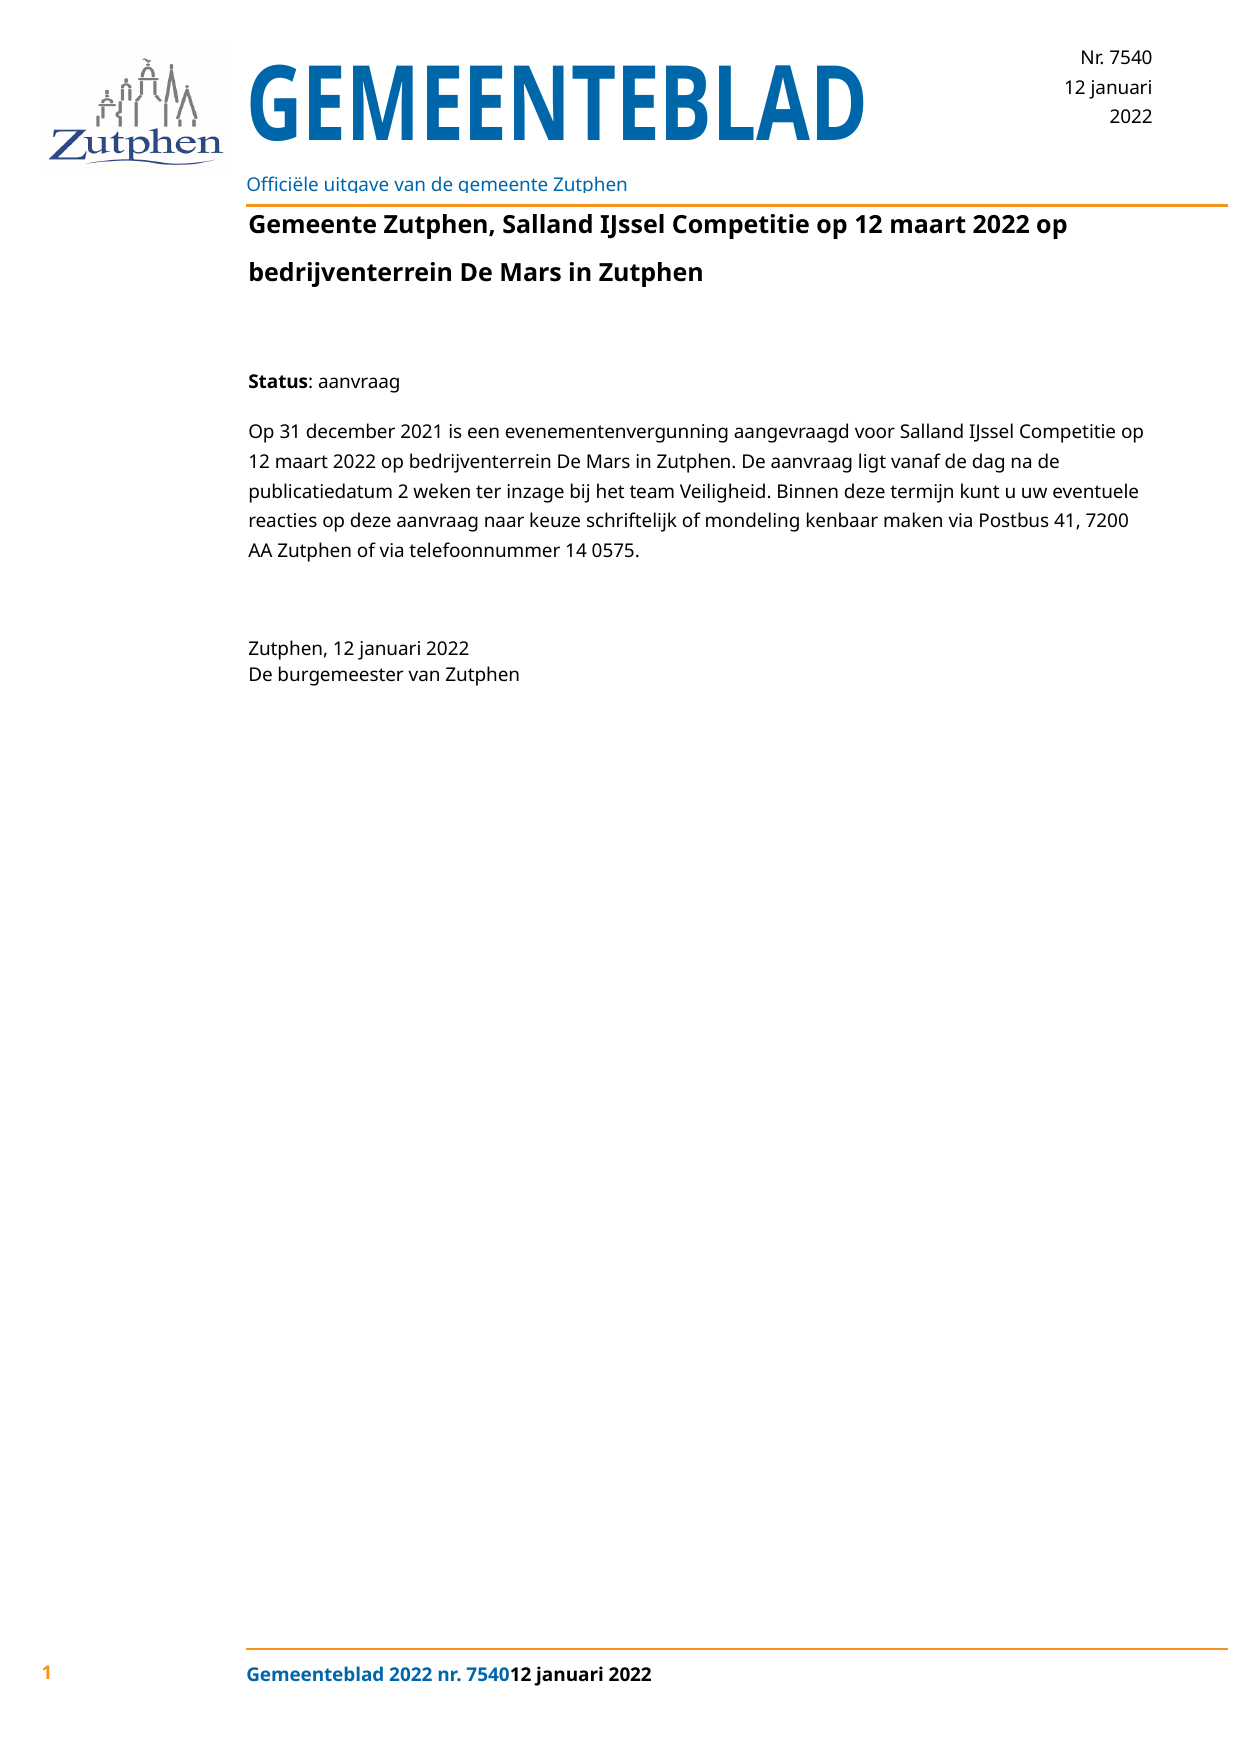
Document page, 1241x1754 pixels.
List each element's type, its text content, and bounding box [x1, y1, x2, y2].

text Op 31 december 2021 is een evenementenvergunning aangevraagd voor Salland IJssel Competitie op 12 maart 2022 op bedrijventerrein De Mars in Zutphen. De aanvraag ligt vanaf de dag na de publicatiedatum 2 weken ter inzage bij het team Veiligheid. Binnen deze termijn kunt u uw eventuele reacties op deze aanvraag naar keuze schriftelijk of mondeling kenbaar maken via Postbus 41, 7200 AA Zutphen of via telefoonnummer 14 0575. [248, 419, 1152, 563]
text De burgemeester van Zutphen [248, 661, 1152, 687]
text Zutphen, 12 januari 2022 [248, 635, 1152, 661]
picture [41, 47, 231, 172]
text Status: aanvraag [248, 368, 1152, 394]
text Gemeente Zutphen, Salland IJssel Competitie op 12 maart 2022 op bedrijventerrein De Mars in Zutphen [248, 207, 1152, 288]
